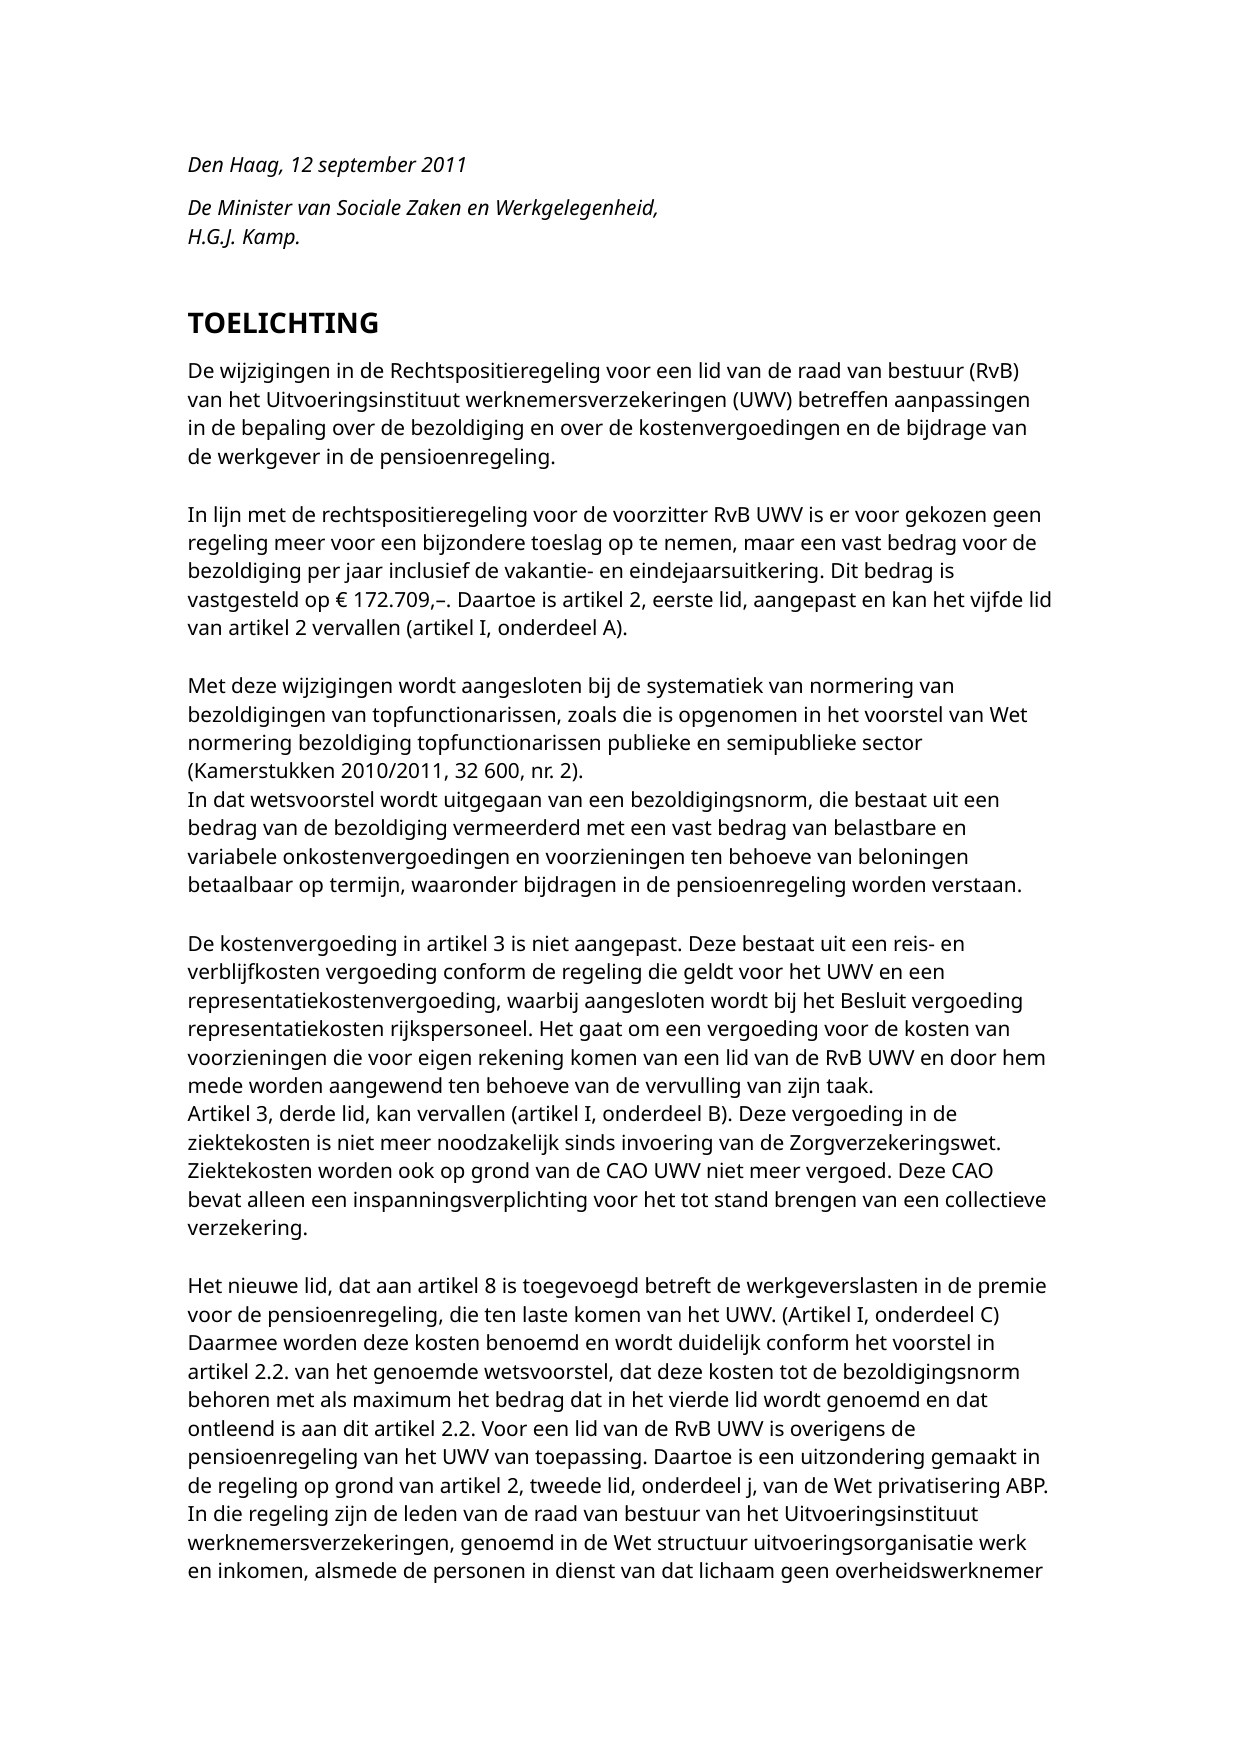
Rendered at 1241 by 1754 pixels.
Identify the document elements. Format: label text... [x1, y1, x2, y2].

text Artikel 3, derde lid, kan vervallen (artikel I, onderdeel B). Deze vergoeding in de ziektekosten is niet meer noodzakelijk sinds invoering van de Zorgverzekeringswet. Ziektekosten worden ook op grond van de CAO UWV niet meer vergoed. Deze CAO bevat alleen een inspanningsverplichting voor het tot stand brengen van een collectieve verzekering. [187, 1099, 1053, 1242]
text Daarmee worden deze kosten benoemd en wordt duidelijk conform het voorstel in artikel 2.2. van het genoemde wetsvoorstel, dat deze kosten tot de bezoldigingsnorm behoren met als maximum het bedrag dat in het vierde lid wordt genoemd en dat ontleend is aan dit artikel 2.2. Voor een lid van de RvB UWV is overigens de pensioenregeling van het UWV van toepassing. Daartoe is een uitzondering gemaakt in de regeling op grond van artikel 2, tweede lid, onderdeel j, van de Wet privatisering ABP. In die regeling zijn de leden van de raad van bestuur van het Uitvoeringsinstituut werknemersverzekeringen, genoemd in de Wet structuur uitvoeringsorganisatie werk en inkomen, alsmede de personen in dienst van dat lichaam geen overheidswerknemer [187, 1328, 1053, 1584]
text H.G.J. Kamp. [187, 222, 1053, 250]
text Het nieuwe lid, dat aan artikel 8 is toegevoegd betreft de werkgeverslasten in de premie voor de pensioenregeling, die ten laste komen van het UWV. (Artikel I, onderdeel C) [187, 1272, 1053, 1328]
subtitle TOELICHTING [187, 303, 1053, 341]
text In lijn met de rechtspositieregeling voor de voorzitter RvB UWV is er voor gekozen geen regeling meer voor een bijzondere toeslag op te nemen, maar een vast bedrag voor de bezoldiging per jaar inclusief de vakantie- en eindejaarsuitkering. Dit bedrag is vastgesteld op € 172.709,–. Daartoe is artikel 2, eerste lid, aangepast en kan het vijfde lid van artikel 2 vervallen (artikel I, onderdeel A). [187, 500, 1053, 642]
text In dat wetsvoorstel wordt uitgegaan van een bezoldigingsnorm, die bestaat uit een bedrag van de bezoldiging vermeerderd met een vast bedrag van belastbare en variabele onkostenvergoedingen en voorzieningen ten behoeve van beloningen betaalbaar op termijn, waaronder bijdragen in de pensioenregeling worden verstaan. [187, 785, 1053, 899]
text De kostenvergoeding in artikel 3 is niet aangepast. Deze bestaat uit een reis- en verblijfkosten vergoeding conform de regeling die geldt voor het UWV en een representatiekostenvergoeding, waarbij aangesloten wordt bij het Besluit vergoeding representatiekosten rijkspersoneel. Het gaat om een vergoeding voor de kosten van voorzieningen die voor eigen rekening komen van een lid van de RvB UWV en door hem mede worden aangewend ten behoeve van de vervulling van zijn taak. [187, 929, 1053, 1099]
text Met deze wijzigingen wordt aangesloten bij de systematiek van normering van bezoldigingen van topfunctionarissen, zoals die is opgenomen in het voorstel van Wet normering bezoldiging topfunctionarissen publieke en semipublieke sector (Kamerstukken 2010/2011, 32 600, nr. 2). [187, 671, 1053, 785]
text De Minister van Sociale Zaken en Werkgelegenheid, [187, 193, 1053, 222]
text Den Haag, 12 september 2011 [187, 150, 1053, 178]
text De wijzigingen in de Rechtspositieregeling voor een lid van de raad van bestuur (RvB) van het Uitvoeringsinstituut werknemersverzekeringen (UWV) betreffen aanpassingen in de bepaling over de bezoldiging en over de kostenvergoedingen en de bijdrage van de werkgever in de pensioenregeling. [187, 356, 1053, 470]
